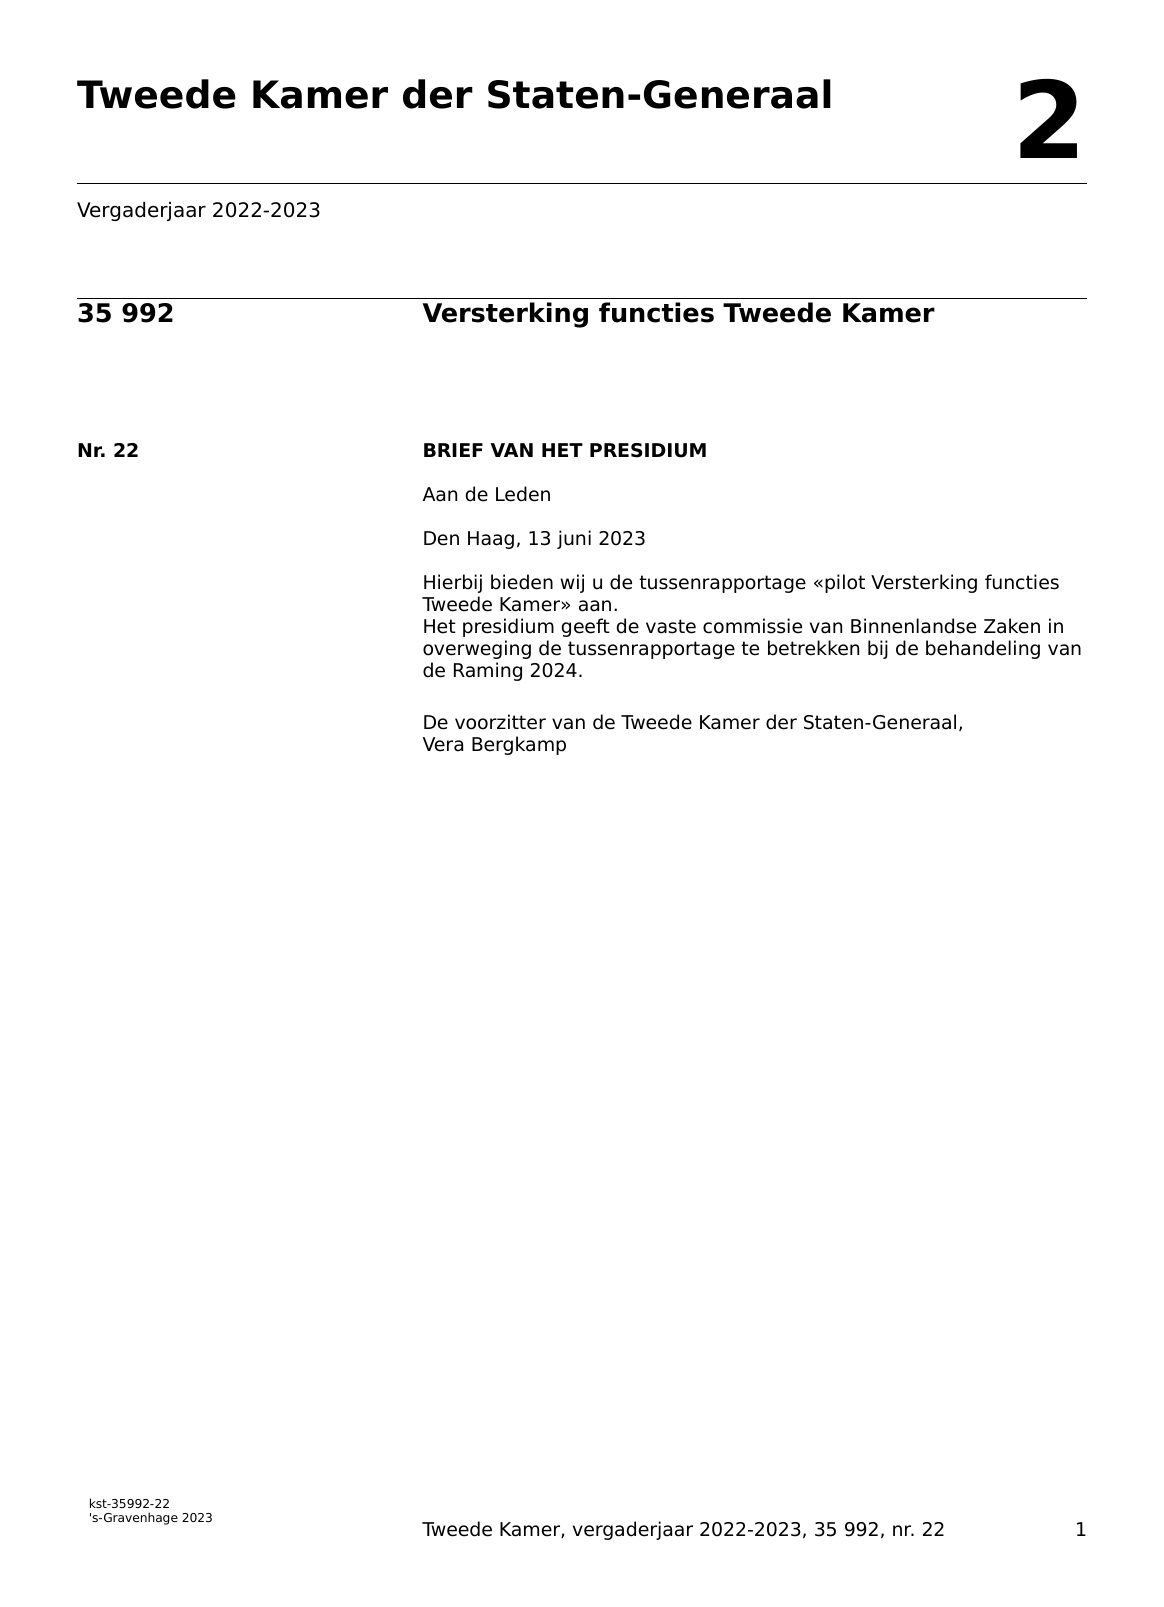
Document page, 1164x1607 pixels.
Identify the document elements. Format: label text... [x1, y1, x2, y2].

text Hierbij bieden wij u de tussenrapportage «pilot Versterking functies Tweede Kamer» aan. [422, 572, 1087, 616]
subtitle 35 992 Versterking functies Tweede Kamer [77, 299, 1087, 329]
text 's-Gravenhage 2023 [88, 1511, 323, 1525]
text De voorzitter van de Tweede Kamer der Staten-Generaal, Vera Bergkamp [422, 712, 1087, 756]
subtitle Nr. 22 BRIEF VAN HET PRESIDIUM [77, 440, 1087, 462]
text Aan de Leden [422, 484, 1087, 506]
text Den Haag, 13 juni 2023 [422, 528, 1087, 550]
table_header 2 [886, 59, 1087, 183]
table_header Tweede Kamer der Staten-Generaal [77, 59, 886, 183]
text kst-35992-22 [88, 1497, 323, 1511]
text Het presidium geeft de vaste commissie van Binnenlandse Zaken in overweging de tussenrapportage te betrekken bij de behandeling van de Raming 2024. [422, 616, 1087, 682]
table_cell Vergaderjaar 2022-2023 [77, 184, 1087, 298]
